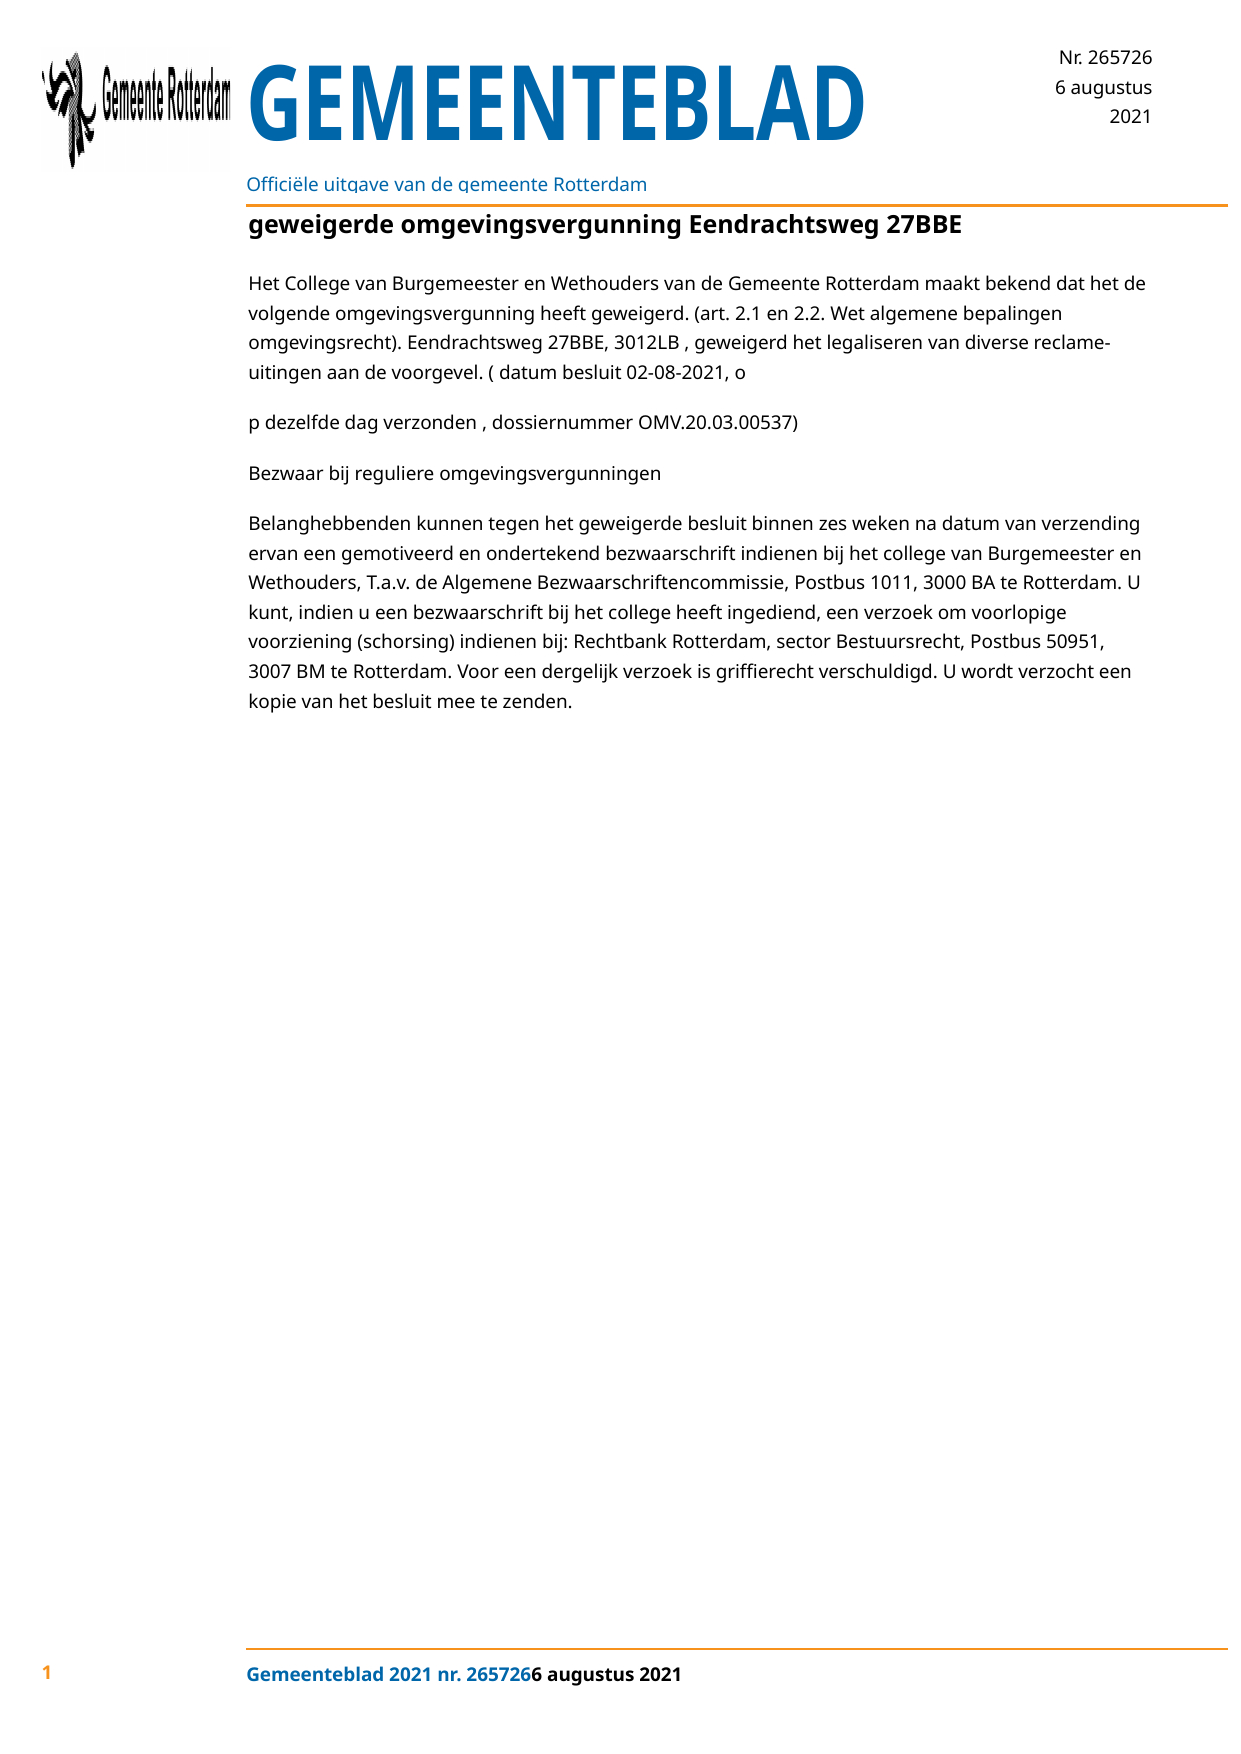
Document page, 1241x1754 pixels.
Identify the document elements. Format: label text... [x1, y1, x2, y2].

picture [41, 47, 231, 172]
text Bezwaar bij reguliere omgevingsvergunningen [248, 460, 1152, 486]
text p dezelfde dag verzonden , dossiernummer OMV.20.03.00537) [248, 409, 1152, 435]
text Het College van Burgemeester en Wethouders van de Gemeente Rotterdam maakt bekend dat het de volgende omgevingsvergunning heeft geweigerd. (art. 2.1 en 2.2. Wet algemene bepalingen omgevingsrecht). Eendrachtsweg 27BBE, 3012LB , geweigerd het legaliseren van diverse reclame-uitingen aan de voorgevel. ( datum besluit 02-08-2021, o [248, 270, 1152, 385]
text geweigerde omgevingsvergunning Eendrachtsweg 27BBE [248, 207, 1152, 241]
text Belanghebbenden kunnen tegen het geweigerde besluit binnen zes weken na datum van verzending ervan een gemotiveerd en ondertekend bezwaarschrift indienen bij het college van Burgemeester en Wethouders, T.a.v. de Algemene Bezwaarschriftencommissie, Postbus 1011, 3000 BA te Rotterdam. U kunt, indien u een bezwaarschrift bij het college heeft ingediend, een verzoek om voorlopige voorziening (schorsing) indienen bij: Rechtbank Rotterdam, sector Bestuursrecht, Postbus 50951, 3007 BM te Rotterdam. Voor een dergelijk verzoek is griffierecht verschuldigd. U wordt verzocht een kopie van het besluit mee te zenden. [248, 510, 1152, 713]
